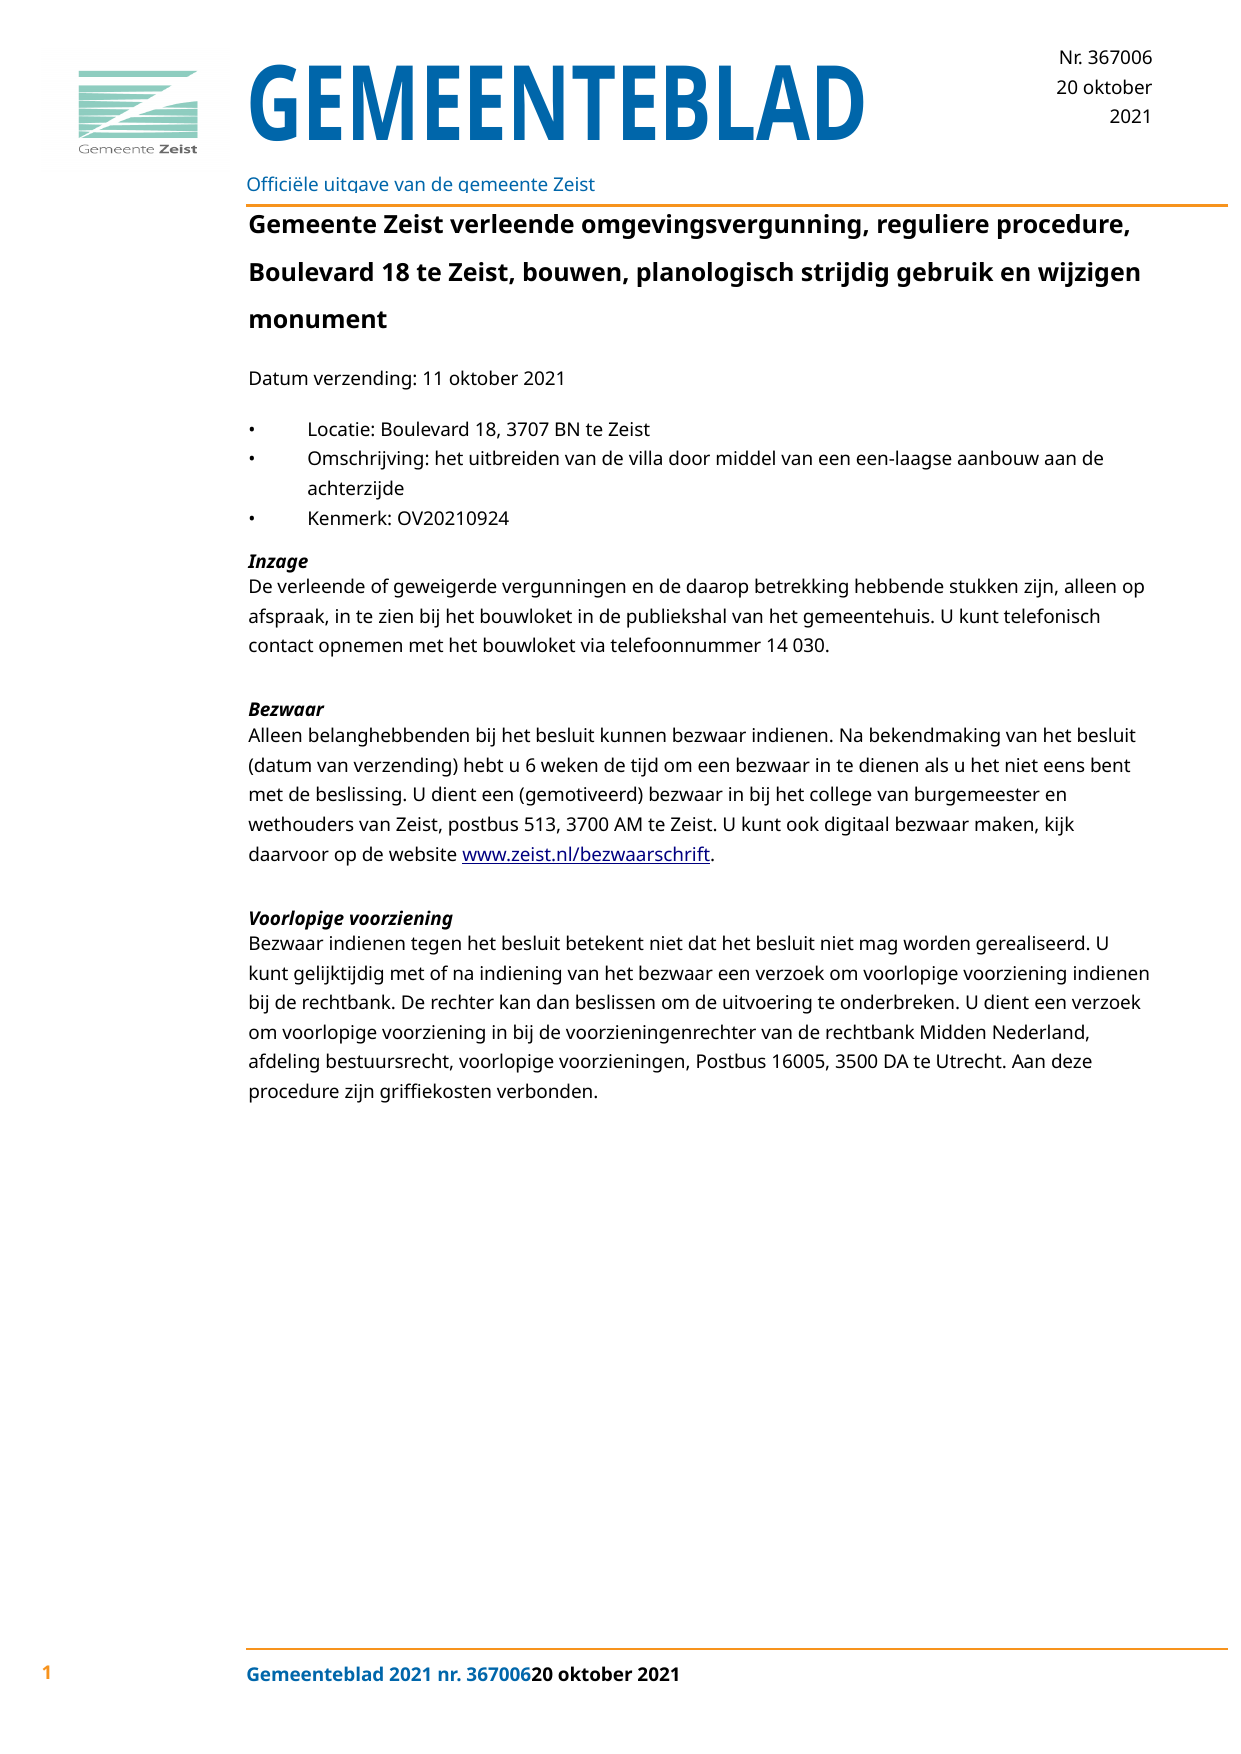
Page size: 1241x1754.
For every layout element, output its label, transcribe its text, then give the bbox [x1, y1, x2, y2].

list Kenmerk: OV20210924 [248, 505, 1152, 530]
list Locatie: Boulevard 18, 3707 BN te Zeist [248, 416, 1152, 442]
picture [41, 47, 231, 172]
text Inzage [248, 548, 1152, 573]
text Alleen belanghebbenden bij het besluit kunnen bezwaar indienen. Na bekendmaking van het besluit (datum van verzending) hebt u 6 weken de tijd om een bezwaar in te dienen als u het niet eens bent met de beslissing. U dient een (gemotiveerd) bezwaar in bij het college van burgemeester en wethouders van Zeist, postbus 513, 3700 AM te Zeist. U kunt ook digitaal bezwaar maken, kijk daarvoor op de website www.zeist.nl/bezwaarschrift. [248, 722, 1152, 866]
text Datum verzending: 11 oktober 2021 [248, 366, 1152, 391]
text Bezwaar indienen tegen het besluit betekent niet dat het besluit niet mag worden gerealiseerd. U kunt gelijktijdig met of na indiening van het bezwaar een verzoek om voorlopige voorziening indienen bij de rechtbank. De rechter kan dan beslissen om de uitvoering te onderbreken. U dient een verzoek om voorlopige voorziening in bij de voorzieningenrechter van de rechtbank Midden Nederland, afdeling bestuursrecht, voorlopige voorzieningen, Postbus 16005, 3500 DA te Utrecht. Aan deze procedure zijn griffiekosten verbonden. [248, 930, 1152, 1104]
text Bezwaar [248, 697, 1152, 722]
text Voorlopige voorziening [248, 905, 1152, 930]
text Gemeente Zeist verleende omgevingsvergunning, reguliere procedure, Boulevard 18 te Zeist, bouwen, planologisch strijdig gebruik en wijzigen monument [248, 207, 1152, 336]
list Omschrijving: het uitbreiden van de villa door middel van een een-laagse aanbouw aan de achterzijde [248, 446, 1152, 501]
text De verleende of geweigerde vergunningen en de daarop betrekking hebbende stukken zijn, alleen op afspraak, in te zien bij het bouwloket in de publiekshal van het gemeentehuis. U kunt telefonisch contact opnemen met het bouwloket via telefoonnummer 14 030. [248, 573, 1152, 658]
